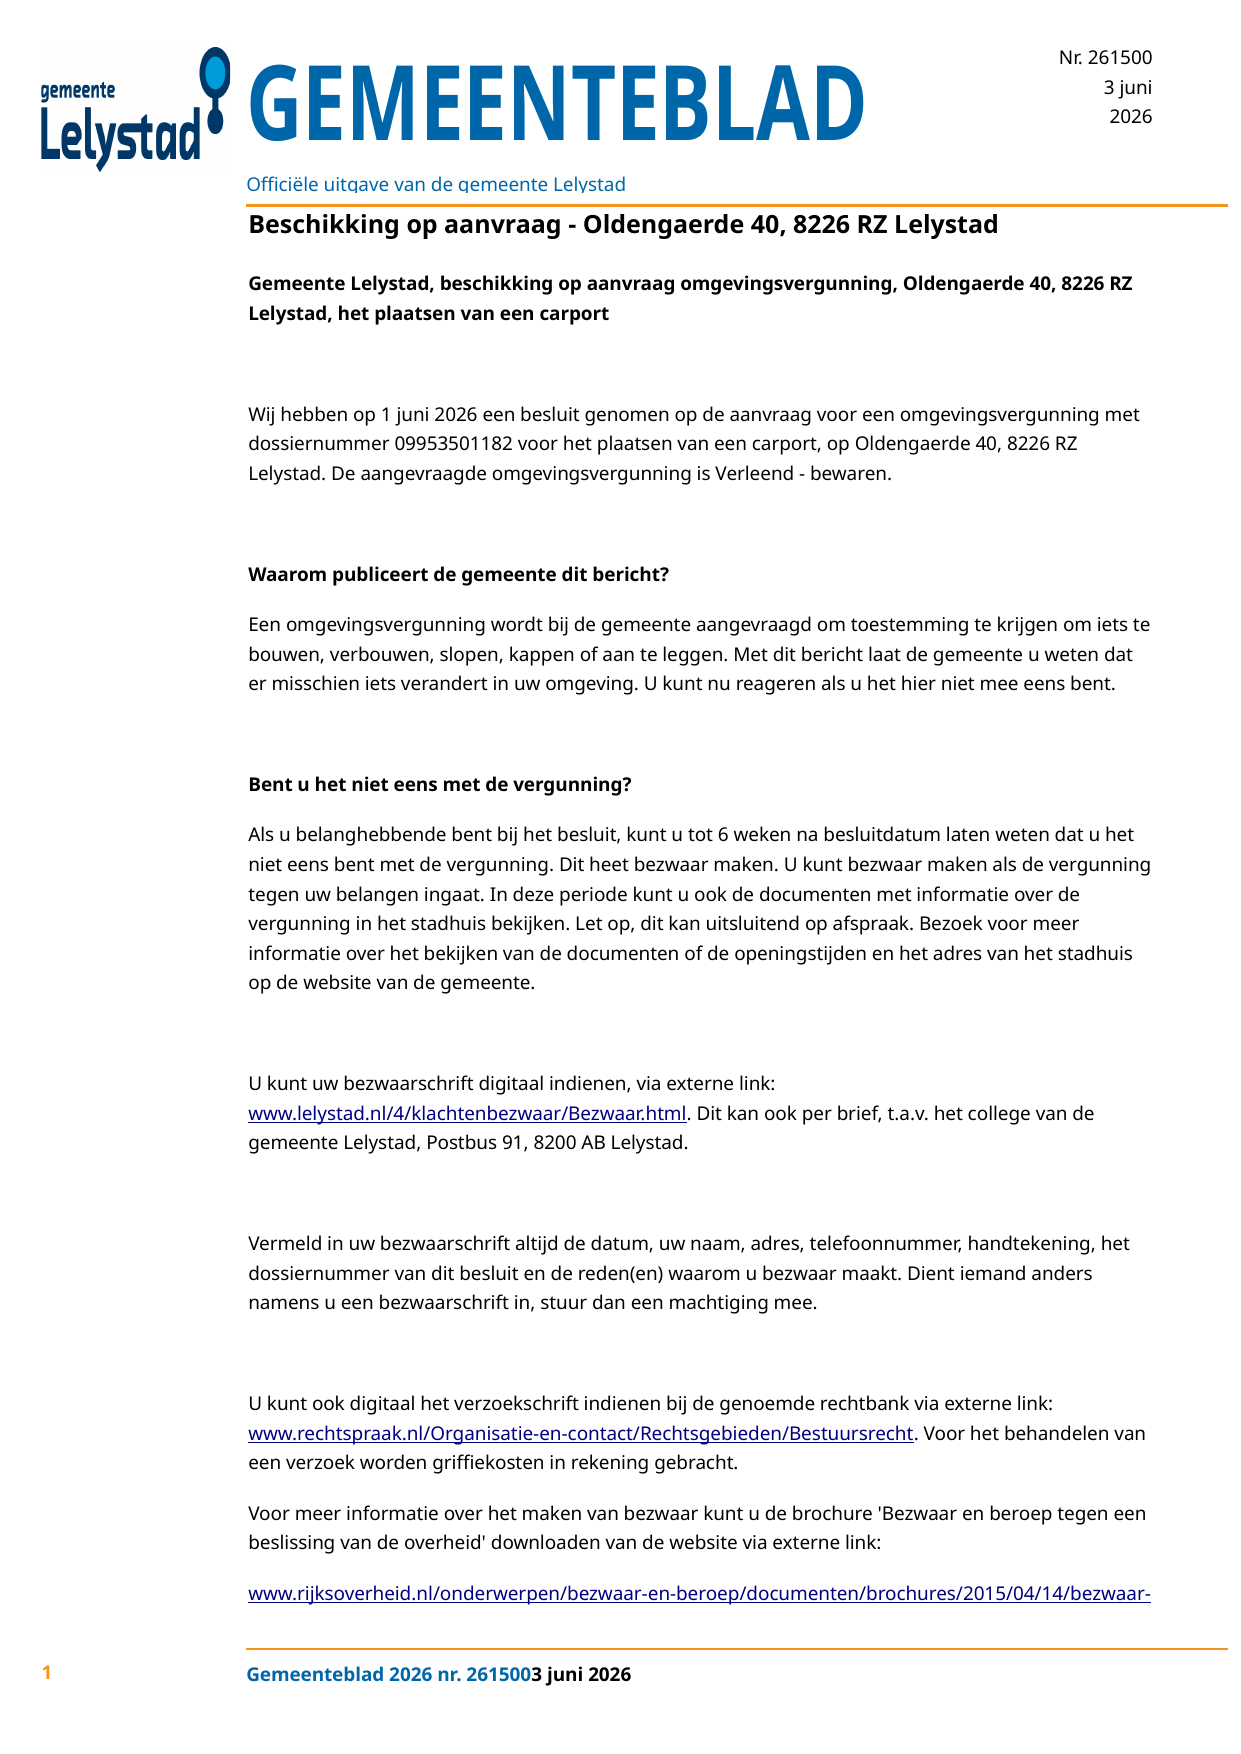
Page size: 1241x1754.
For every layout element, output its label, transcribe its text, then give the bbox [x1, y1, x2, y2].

text www.rijksoverheid.nl/onderwerpen/bezwaar-en-beroep/documenten/brochures/2015/04/14/bezwaar- [248, 1580, 1152, 1606]
text Voor meer informatie over het maken van bezwaar kunt u de brochure 'Bezwaar en beroep tegen een beslissing van de overheid' downloaden van de website via externe link: [248, 1500, 1152, 1555]
picture [41, 47, 231, 172]
text Vermeld in uw bezwaarschrift altijd de datum, uw naam, adres, telefoonnummer, handtekening, het dossiernummer van dit besluit en de reden(en) waarom u bezwaar maakt. Dient iemand anders namens u een bezwaarschrift in, stuur dan een machtiging mee. [248, 1230, 1152, 1315]
text U kunt uw bezwaarschrift digitaal indienen, via externe link: www.lelystad.nl/4/klachtenbezwaar/Bezwaar.html. Dit kan ook per brief, t.a.v. het college van de gemeente Lelystad, Postbus 91, 8200 AB Lelystad. [248, 1070, 1152, 1155]
text Gemeente Lelystad, beschikking op aanvraag omgevingsvergunning, Oldengaerde 40, 8226 RZ Lelystad, het plaatsen van een carport [248, 270, 1152, 326]
text Als u belanghebbende bent bij het besluit, kunt u tot 6 weken na besluitdatum laten weten dat u het niet eens bent met de vergunning. Dit heet bezwaar maken. U kunt bezwaar maken als de vergunning tegen uw belangen ingaat. In deze periode kunt u ook de documenten met informatie over de vergunning in het stadhuis bekijken. Let op, dit kan uitsluitend op afspraak. Bezoek voor meer informatie over het bekijken van de documenten of de openingstijden en het adres van het stadhuis op de website van de gemeente. [248, 822, 1152, 995]
text Beschikking op aanvraag - Oldengaerde 40, 8226 RZ Lelystad [248, 207, 1152, 241]
text Waarom publiceert de gemeente dit bericht? [248, 561, 1152, 586]
text Een omgevingsvergunning wordt bij de gemeente aangevraagd om toestemming te krijgen om iets te bouwen, verbouwen, slopen, kappen of aan te leggen. Met dit bericht laat de gemeente u weten dat er misschien iets verandert in uw omgeving. U kunt nu reageren als u het hier niet mee eens bent. [248, 611, 1152, 696]
text U kunt ook digitaal het verzoekschrift indienen bij de genoemde rechtbank via externe link: www.rechtspraak.nl/Organisatie-en-contact/Rechtsgebieden/Bestuursrecht. Voor het behandelen van een verzoek worden griffiekosten in rekening gebracht. [248, 1390, 1152, 1475]
text Bent u het niet eens met de vergunning? [248, 771, 1152, 797]
text Wij hebben op 1 juni 2026 een besluit genomen op de aanvraag voor een omgevingsvergunning met dossiernummer 09953501182 voor het plaatsen van een carport, op Oldengaerde 40, 8226 RZ Lelystad. De aangevraagde omgevingsvergunning is Verleend - bewaren. [248, 401, 1152, 486]
